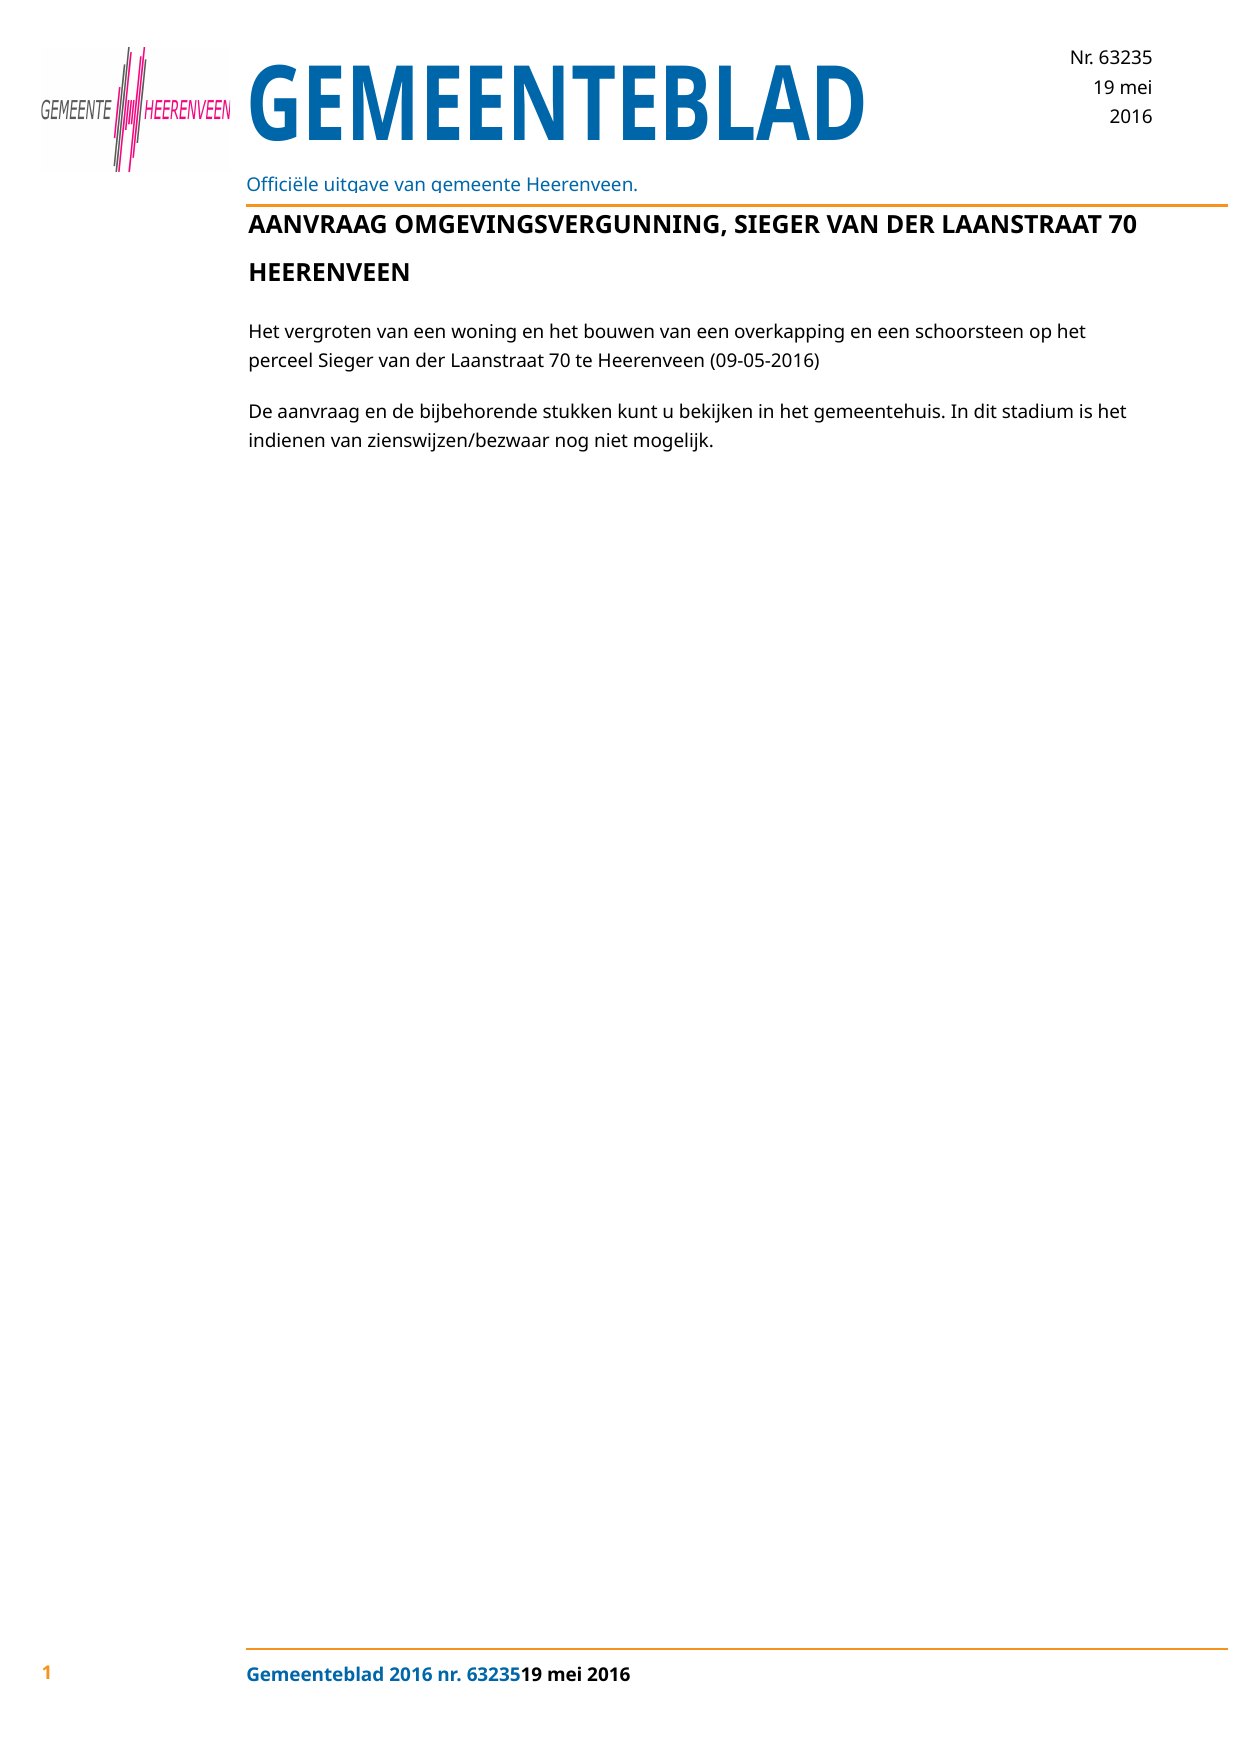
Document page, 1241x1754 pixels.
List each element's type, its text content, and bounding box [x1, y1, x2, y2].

text De aanvraag en de bijbehorende stukken kunt u bekijken in het gemeentehuis. In dit stadium is het indienen van zienswijzen/bezwaar nog niet mogelijk. [248, 398, 1152, 453]
text AANVRAAG OMGEVINGSVERGUNNING, SIEGER VAN DER LAANSTRAAT 70 HEERENVEEN [248, 207, 1152, 288]
text Het vergroten van een woning en het bouwen van een overkapping en een schoorsteen op het perceel Sieger van der Laanstraat 70 te Heerenveen (09-05-2016) [248, 318, 1152, 373]
picture [41, 47, 231, 172]
